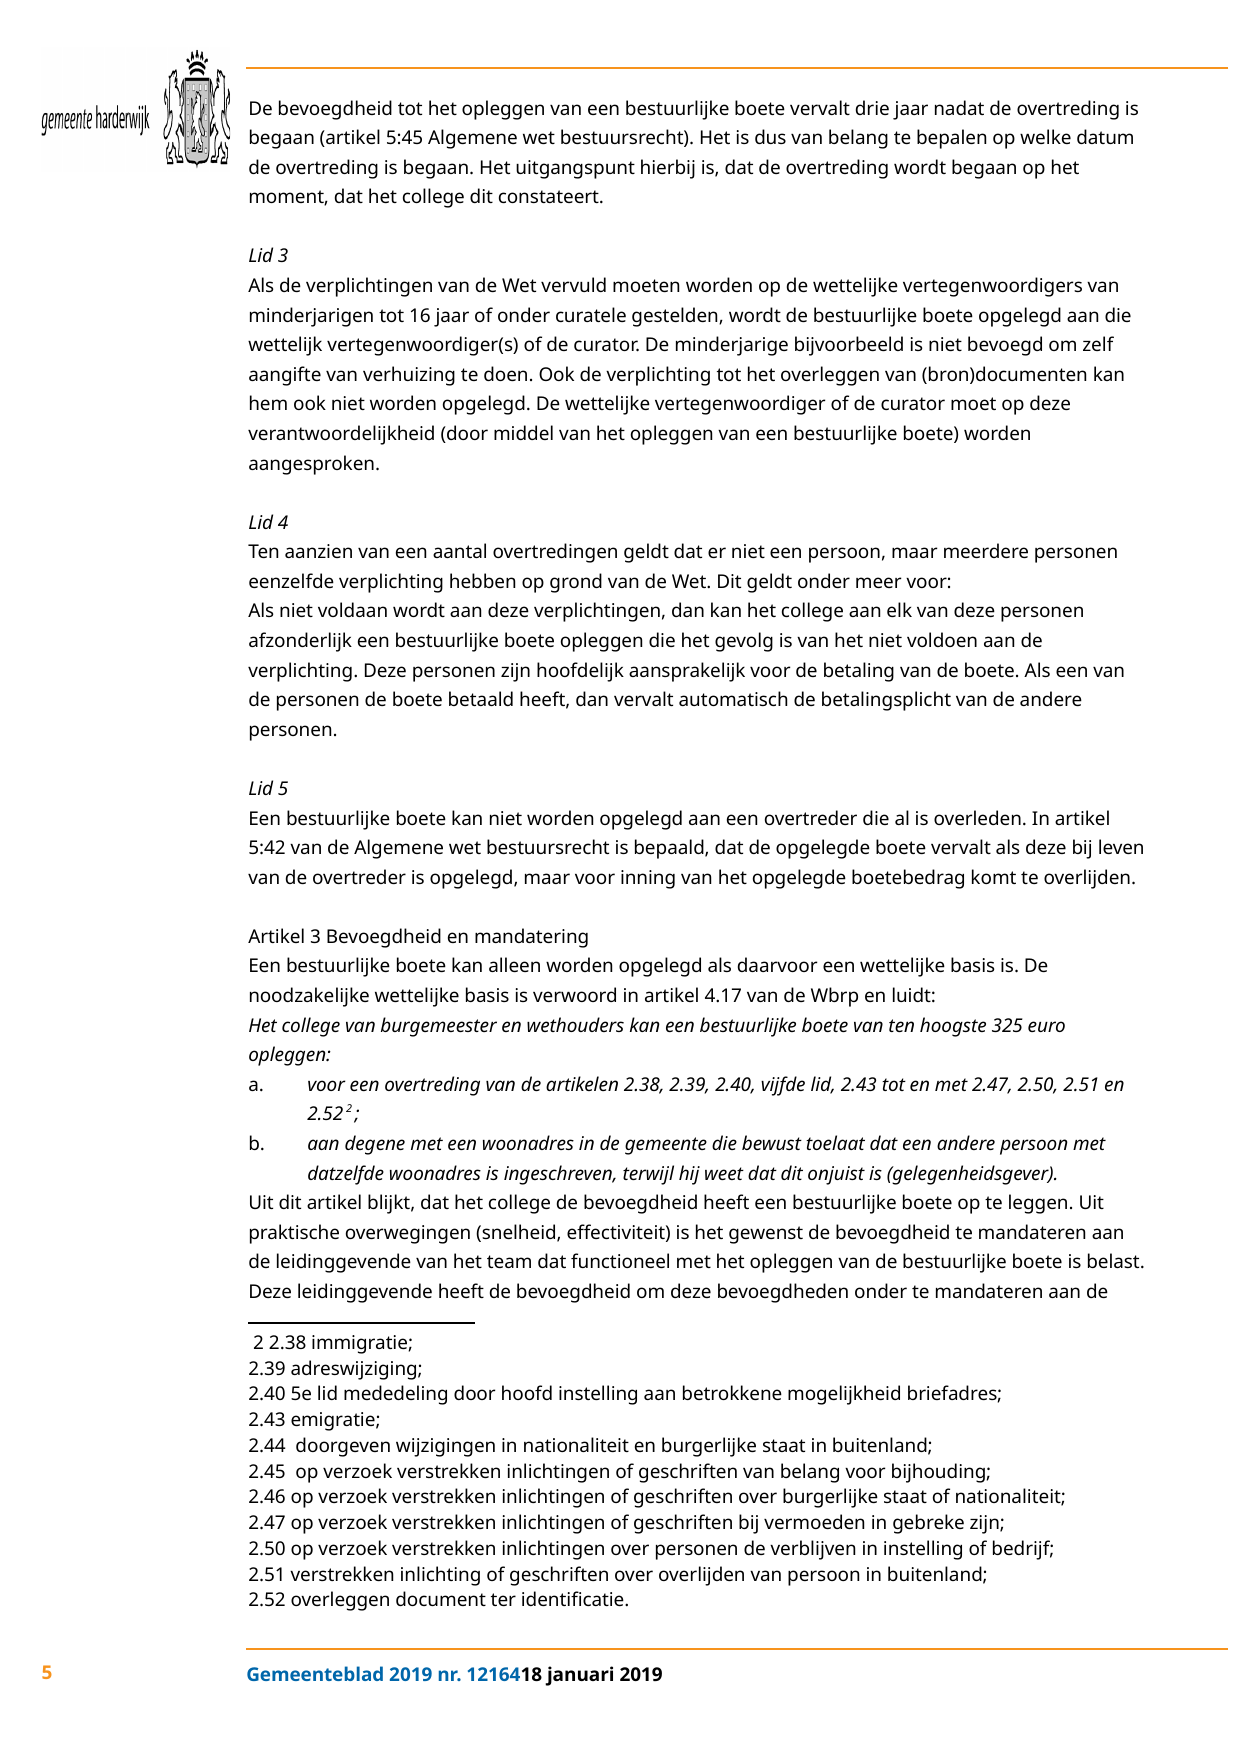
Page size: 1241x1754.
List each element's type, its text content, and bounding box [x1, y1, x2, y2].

list 2.51 verstrekken inlichting of geschriften over overlijden van persoon in buitenland; [248, 1561, 1152, 1586]
list 2.44 doorgeven wijzigingen in nationaliteit en burgerlijke staat in buitenland; [248, 1432, 1152, 1458]
list 2.40 5e lid mededeling door hoofd instelling aan betrokkene mogelijkheid briefadres; [248, 1381, 1152, 1406]
list 2.38 immigratie; [248, 1329, 1152, 1355]
text Het college van burgemeester en wethouders kan een bestuurlijke boete van ten hoogste 325 euro opleggen: [248, 1012, 1152, 1067]
text Als niet voldaan wordt aan deze verplichtingen, dan kan het college aan elk van deze personen afzonderlijk een bestuurlijke boete opleggen die het gevolg is van het niet voldoen aan de verplichting. Deze personen zijn hoofdelijk aansprakelijk voor de betaling van de boete. Als een van de personen de boete betaald heeft, dan vervalt automatisch de betalingsplicht van de andere personen. [248, 598, 1152, 742]
list 2.43 emigratie; [248, 1406, 1152, 1432]
text Uit dit artikel blijkt, dat het college de bevoegdheid heeft een bestuurlijke boete op te leggen. Uit praktische overwegingen (snelheid, effectiviteit) is het gewenst de bevoegdheid te mandateren aan de leidinggevende van het team dat functioneel met het opleggen van de bestuurlijke boete is belast. Deze leidinggevende heeft de bevoegdheid om deze bevoegdheden onder te mandateren aan de [248, 1189, 1152, 1304]
text Als de verplichtingen van de Wet vervuld moeten worden op de wettelijke vertegenwoordigers van minderjarigen tot 16 jaar of onder curatele gestelden, wordt de bestuurlijke boete opgelegd aan die wettelijk vertegenwoordiger(s) of de curator. De minderjarige bijvoorbeeld is niet bevoegd om zelf aangifte van verhuizing te doen. Ook de verplichting tot het overleggen van (bron)documenten kan hem ook niet worden opgelegd. De wettelijke vertegenwoordiger of de curator moet op deze verantwoordelijkheid (door middel van het opleggen van een bestuurlijke boete) worden aangesproken. [248, 272, 1152, 476]
text Artikel 3 Bevoegdheid en mandatering [248, 923, 1152, 949]
picture [41, 47, 231, 172]
list aan degene met een woonadres in de gemeente die bewust toelaat dat een andere persoon met datzelfde woonadres is ingeschreven, terwijl hij weet dat dit onjuist is (gelegenheidsgever). [248, 1130, 1152, 1186]
text Een bestuurlijke boete kan alleen worden opgelegd als daarvoor een wettelijke basis is. De noodzakelijke wettelijke basis is verwoord in artikel 4.17 van de Wbrp en luidt: [248, 953, 1152, 1008]
list 2.46 op verzoek verstrekken inlichtingen of geschriften over burgerlijke staat of nationaliteit; [248, 1483, 1152, 1509]
text Lid 5 [248, 775, 1152, 801]
list voor een overtreding van de artikelen 2.38, 2.39, 2.40, vijfde lid, 2.43 tot en met 2.47, 2.50, 2.51 en 2.52; [248, 1071, 1152, 1126]
list 2.50 op verzoek verstrekken inlichtingen over personen de verblijven in instelling of bedrijf; [248, 1535, 1152, 1561]
text Een bestuurlijke boete kan niet worden opgelegd aan een overtreder die al is overleden. In artikel 5:42 van de Algemene wet bestuursrecht is bepaald, dat de opgelegde boete vervalt als deze bij leven van de overtreder is opgelegd, maar voor inning van het opgelegde boetebedrag komt te overlijden. [248, 805, 1152, 890]
text De bevoegdheid tot het opleggen van een bestuurlijke boete vervalt drie jaar nadat de overtreding is begaan (artikel 5:45 Algemene wet bestuursrecht). Het is dus van belang te bepalen op welke datum de overtreding is begaan. Het uitgangspunt hierbij is, dat de overtreding wordt begaan op het moment, dat het college dit constateert. [248, 95, 1152, 209]
list 2.52 overleggen document ter identificatie. [248, 1586, 1152, 1612]
text Ten aanzien van een aantal overtredingen geldt dat er niet een persoon, maar meerdere personen eenzelfde verplichting hebben op grond van de Wet. Dit geldt onder meer voor: [248, 538, 1152, 594]
list 2.45 op verzoek verstrekken inlichtingen of geschriften van belang voor bijhouding; [248, 1458, 1152, 1483]
list 2.39 adreswijziging; [248, 1355, 1152, 1381]
text Lid 4 [248, 509, 1152, 535]
list 2.47 op verzoek verstrekken inlichtingen of geschriften bij vermoeden in gebreke zijn; [248, 1509, 1152, 1535]
text Lid 3 [248, 243, 1152, 268]
